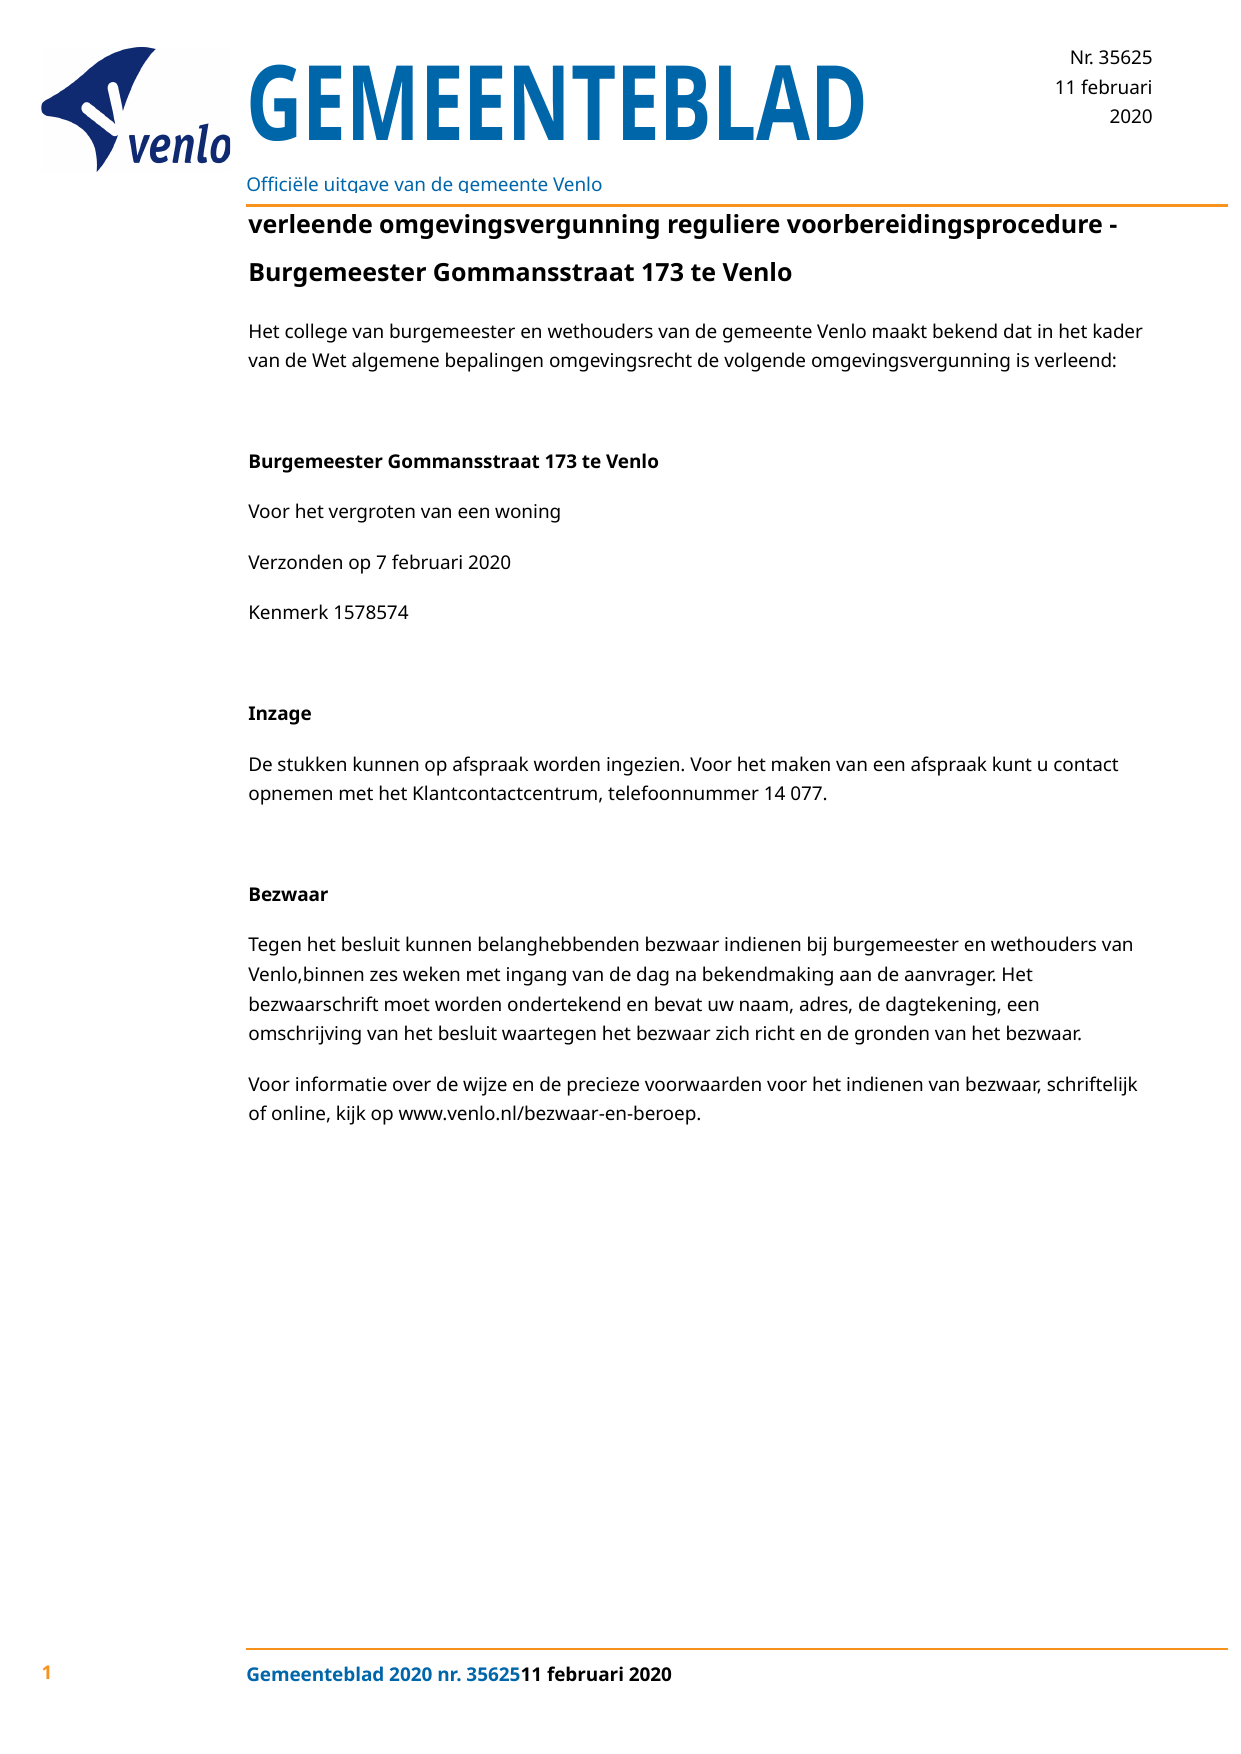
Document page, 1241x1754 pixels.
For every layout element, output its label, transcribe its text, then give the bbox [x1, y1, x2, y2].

text Kenmerk 1578574 [248, 599, 1152, 625]
text Verzonden op 7 februari 2020 [248, 549, 1152, 575]
text Het college van burgemeester en wethouders van de gemeente Venlo maakt bekend dat in het kader van de Wet algemene bepalingen omgevingsrecht de volgende omgevingsvergunning is verleend: [248, 318, 1152, 373]
text Voor het vergroten van een woning [248, 499, 1152, 524]
text Bezwaar [248, 881, 1152, 907]
text Voor informatie over de wijze en de precieze voorwaarden voor het indienen van bezwaar, schriftelijk of online, kijk op www.venlo.nl/bezwaar-en-beroep. [248, 1071, 1152, 1126]
text De stukken kunnen op afspraak worden ingezien. Voor het maken van een afspraak kunt u contact opnemen met het Klantcontactcentrum, telefoonnummer 14 077. [248, 751, 1152, 806]
text Burgemeester Gommansstraat 173 te Venlo [248, 448, 1152, 474]
text Tegen het besluit kunnen belanghebbenden bezwaar indienen bij burgemeester en wethouders van Venlo,binnen zes weken met ingang van de dag na bekendmaking aan de aanvrager. Het bezwaarschrift moet worden ondertekend en bevat uw naam, adres, de dagtekening, een omschrijving van het besluit waartegen het bezwaar zich richt en de gronden van het bezwaar. [248, 932, 1152, 1046]
picture [41, 47, 231, 172]
text verleende omgevingsvergunning reguliere voorbereidingsprocedure - Burgemeester Gommansstraat 173 te Venlo [248, 207, 1152, 288]
text Inzage [248, 700, 1152, 726]
